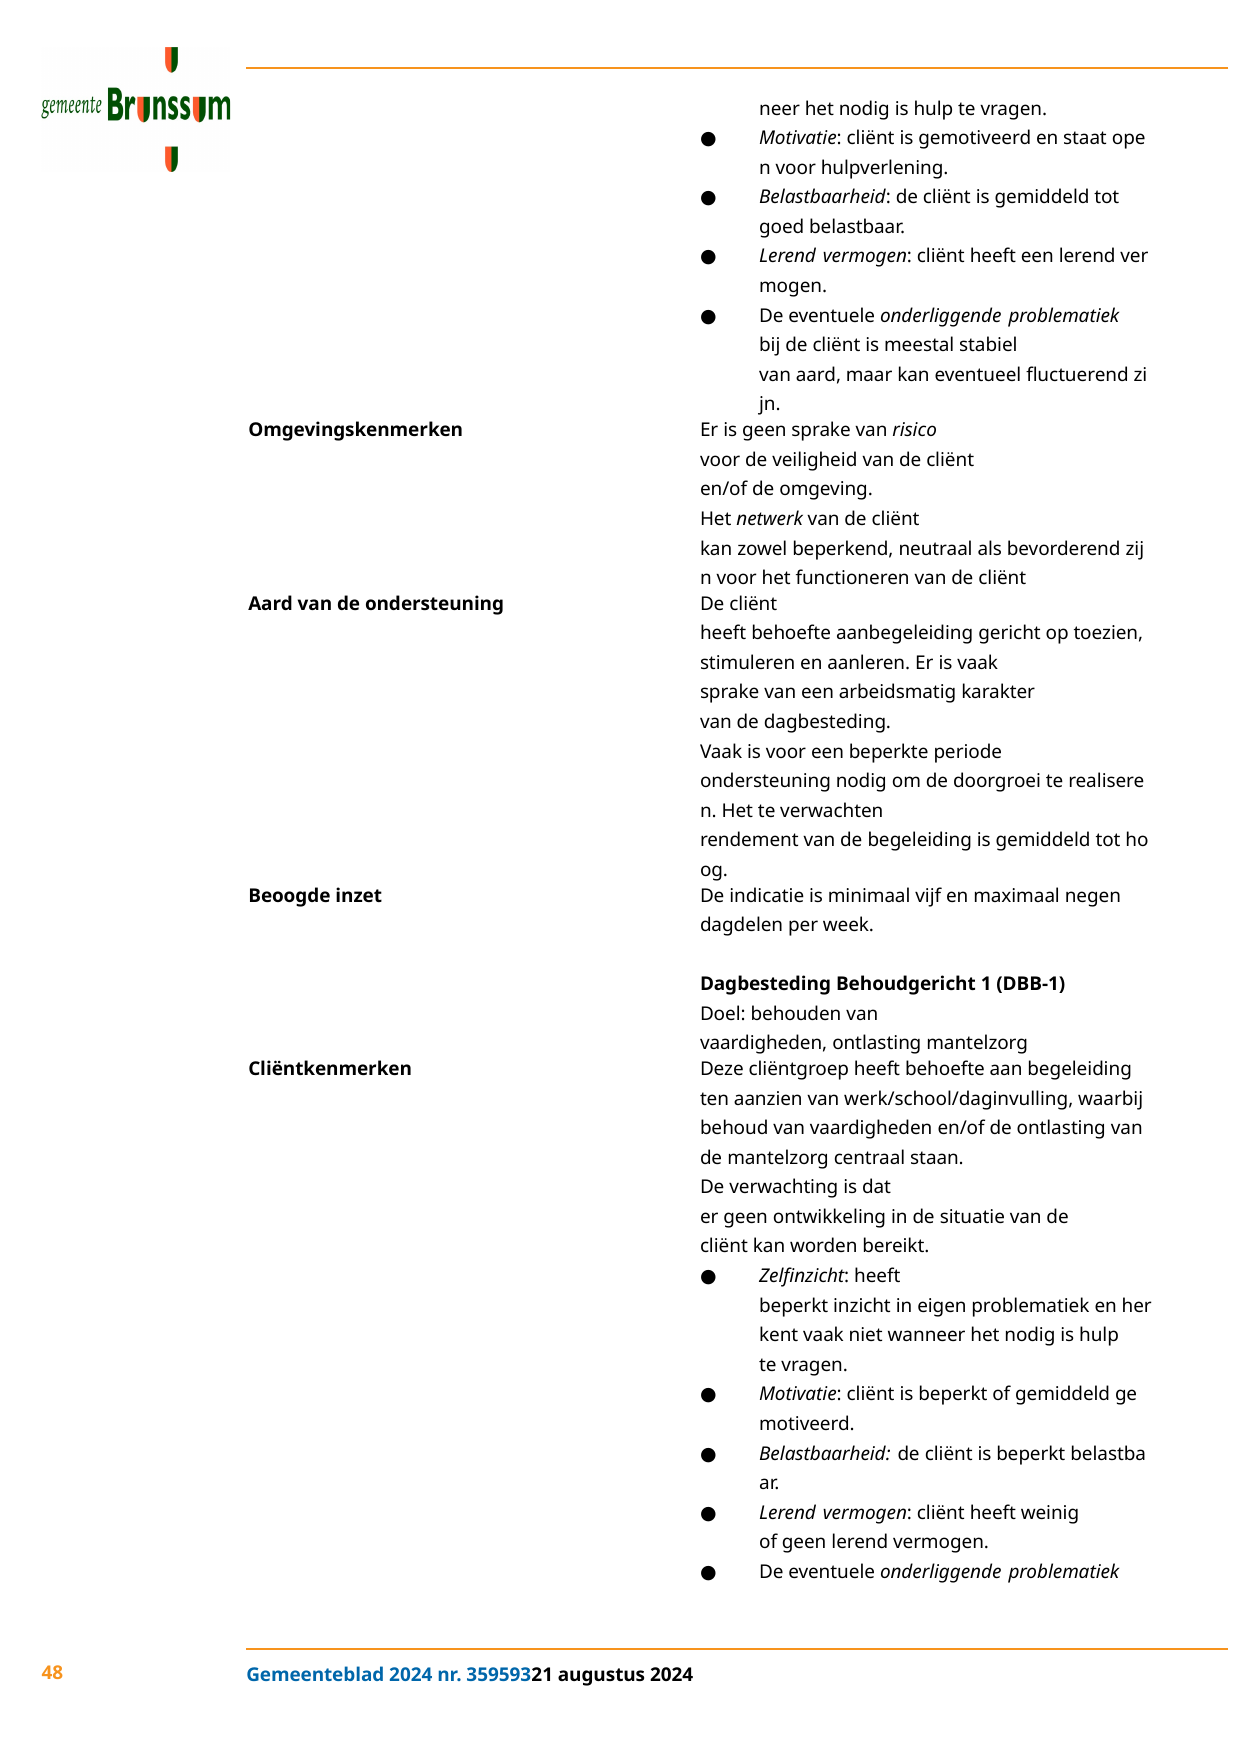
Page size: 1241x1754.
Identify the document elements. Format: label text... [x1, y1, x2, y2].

table_header [248, 970, 700, 1055]
table_cell [248, 95, 700, 416]
table_cell Aard van de ondersteuning [248, 590, 700, 882]
table_cell Beoogde inzet [248, 882, 700, 937]
table_cell De cliënt heeft behoefte aanbegeleiding gericht op toezien, stimuleren en aanleren. Er is vaak sprake van een arbeidsmatig karakter van de dagbesteding. Vaak is voor een beperkte periode ondersteuning nodig om de doorgroei te realiseren. Het te verwachten rendement van de begeleiding is gemiddeld tot hoog. [700, 590, 1152, 882]
table_cell Cliëntkenmerken [248, 1055, 700, 1584]
picture [41, 47, 231, 172]
table_cell De indicatie is minimaal vijf en maximaal negen dagdelen per week. [700, 882, 1152, 937]
table_cell Er is geen sprake van risico voor de veiligheid van de cliënt en/of de omgeving. Het netwerk van de cliënt kan zowel beperkend, neutraal als bevorderend zijn voor het functioneren van de cliënt [700, 416, 1152, 590]
table_cell Omgevingskenmerken [248, 416, 700, 590]
table_header Dagbesteding Behoudgericht 1 (DBB-1) Doel: behouden van vaardigheden, ontlasting mantelzorg [700, 970, 1152, 1055]
table_cell Deze cliëntgroep heeft behoefte aan begeleiding ten aanzien van werk/school/daginvulling, waarbij behoud van vaardigheden en/of de ontlasting van de mantelzorg centraal staan. De verwachting is dat er geen ontwikkeling in de situatie van de cliënt kan worden bereikt. Zelfinzicht: heeft beperkt inzicht in eigen problematiek en herkent vaak niet wanneer het nodig is hulp te vragen. Motivatie: cliënt is beperkt of gemiddeld gemotiveerd. Belastbaarheid: de cliënt is beperkt belastbaar. Lerend vermogen: cliënt heeft weinig of geen lerend vermogen. De eventuele onderliggende problematiek [700, 1055, 1152, 1584]
table_cell neer het nodig is hulp te vragen. Motivatie: cliënt is gemotiveerd en staat open voor hulpverlening. Belastbaarheid: de cliënt is gemiddeld tot goed belastbaar. Lerend vermogen: cliënt heeft een lerend vermogen. De eventuele onderliggende problematiek bij de cliënt is meestal stabiel van aard, maar kan eventueel fluctuerend zijn. [700, 95, 1152, 416]
